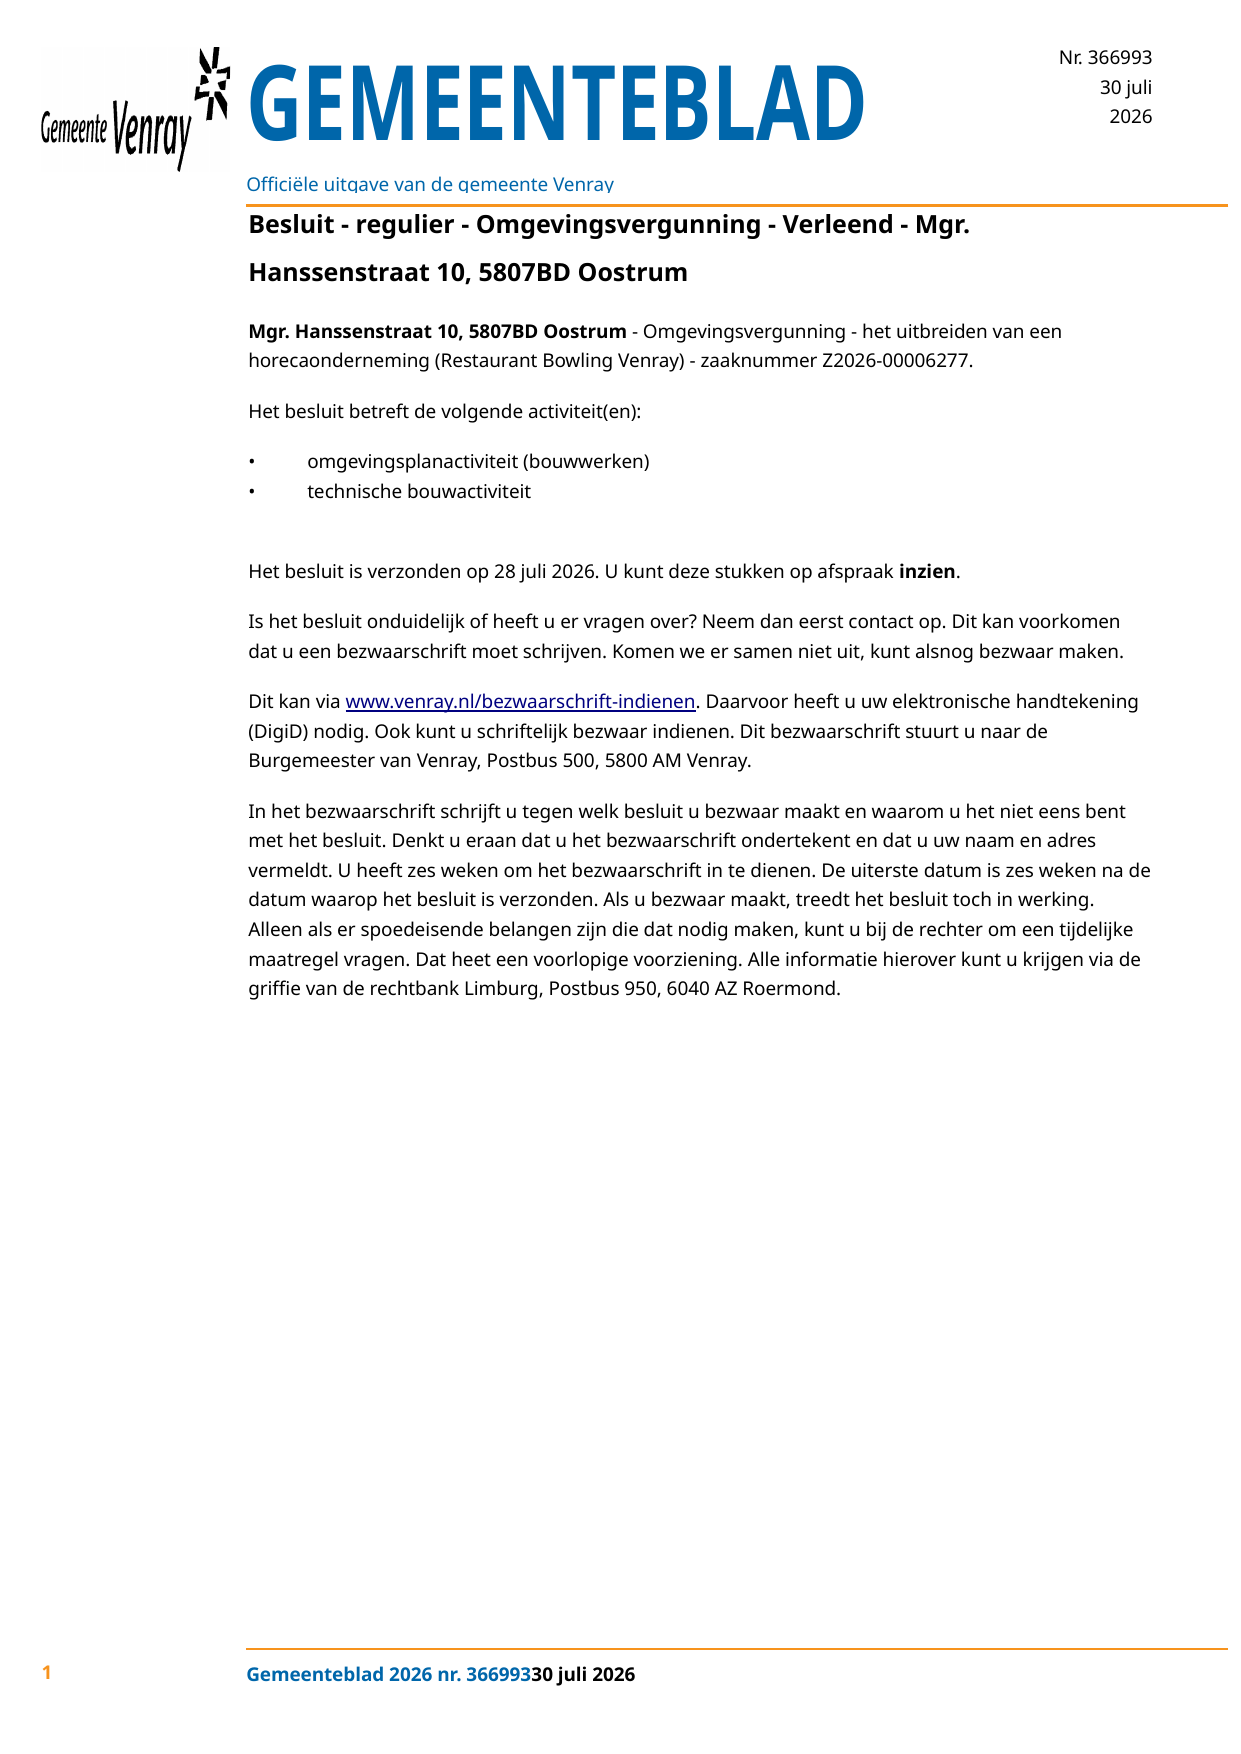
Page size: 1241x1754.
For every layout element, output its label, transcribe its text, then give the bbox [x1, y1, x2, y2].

text Het besluit is verzonden op 28 juli 2026. U kunt deze stukken op afspraak inzien. [248, 558, 1152, 584]
list omgevingsplanactiviteit (bouwwerken) [248, 448, 1152, 474]
text Het besluit betreft de volgende activiteit(en): [248, 398, 1152, 424]
text In het bezwaarschrift schrijft u tegen welk besluit u bezwaar maakt en waarom u het niet eens bent met het besluit. Denkt u eraan dat u het bezwaarschrift ondertekent en dat u uw naam en adres vermeldt. U heeft zes weken om het bezwaarschrift in te dienen. De uiterste datum is zes weken na de datum waarop het besluit is verzonden. Als u bezwaar maakt, treedt het besluit toch in werking. Alleen als er spoedeisende belangen zijn die dat nodig maken, kunt u bij de rechter om een tijdelijke maatregel vragen. Dat heet een voorlopige voorziening. Alle informatie hierover kunt u krijgen via de griffie van de rechtbank Limburg, Postbus 950, 6040 AZ Roermond. [248, 798, 1152, 1001]
text Besluit - regulier - Omgevingsvergunning - Verleend - Mgr. Hanssenstraat 10, 5807BD Oostrum [248, 207, 1152, 288]
list technische bouwactiviteit [248, 478, 1152, 504]
text Mgr. Hanssenstraat 10, 5807BD Oostrum - Omgevingsvergunning - het uitbreiden van een horecaonderneming (Restaurant Bowling Venray) - zaaknummer Z2026-00006277. [248, 318, 1152, 373]
text Dit kan via www.venray.nl/bezwaarschrift-indienen. Daarvoor heeft u uw elektronische handtekening (DigiD) nodig. Ook kunt u schriftelijk bezwaar indienen. Dit bezwaarschrift stuurt u naar de Burgemeester van Venray, Postbus 500, 5800 AM Venray. [248, 688, 1152, 773]
text Is het besluit onduidelijk of heeft u er vragen over? Neem dan eerst contact op. Dit kan voorkomen dat u een bezwaarschrift moet schrijven. Komen we er samen niet uit, kunt alsnog bezwaar maken. [248, 608, 1152, 664]
picture [41, 47, 231, 172]
